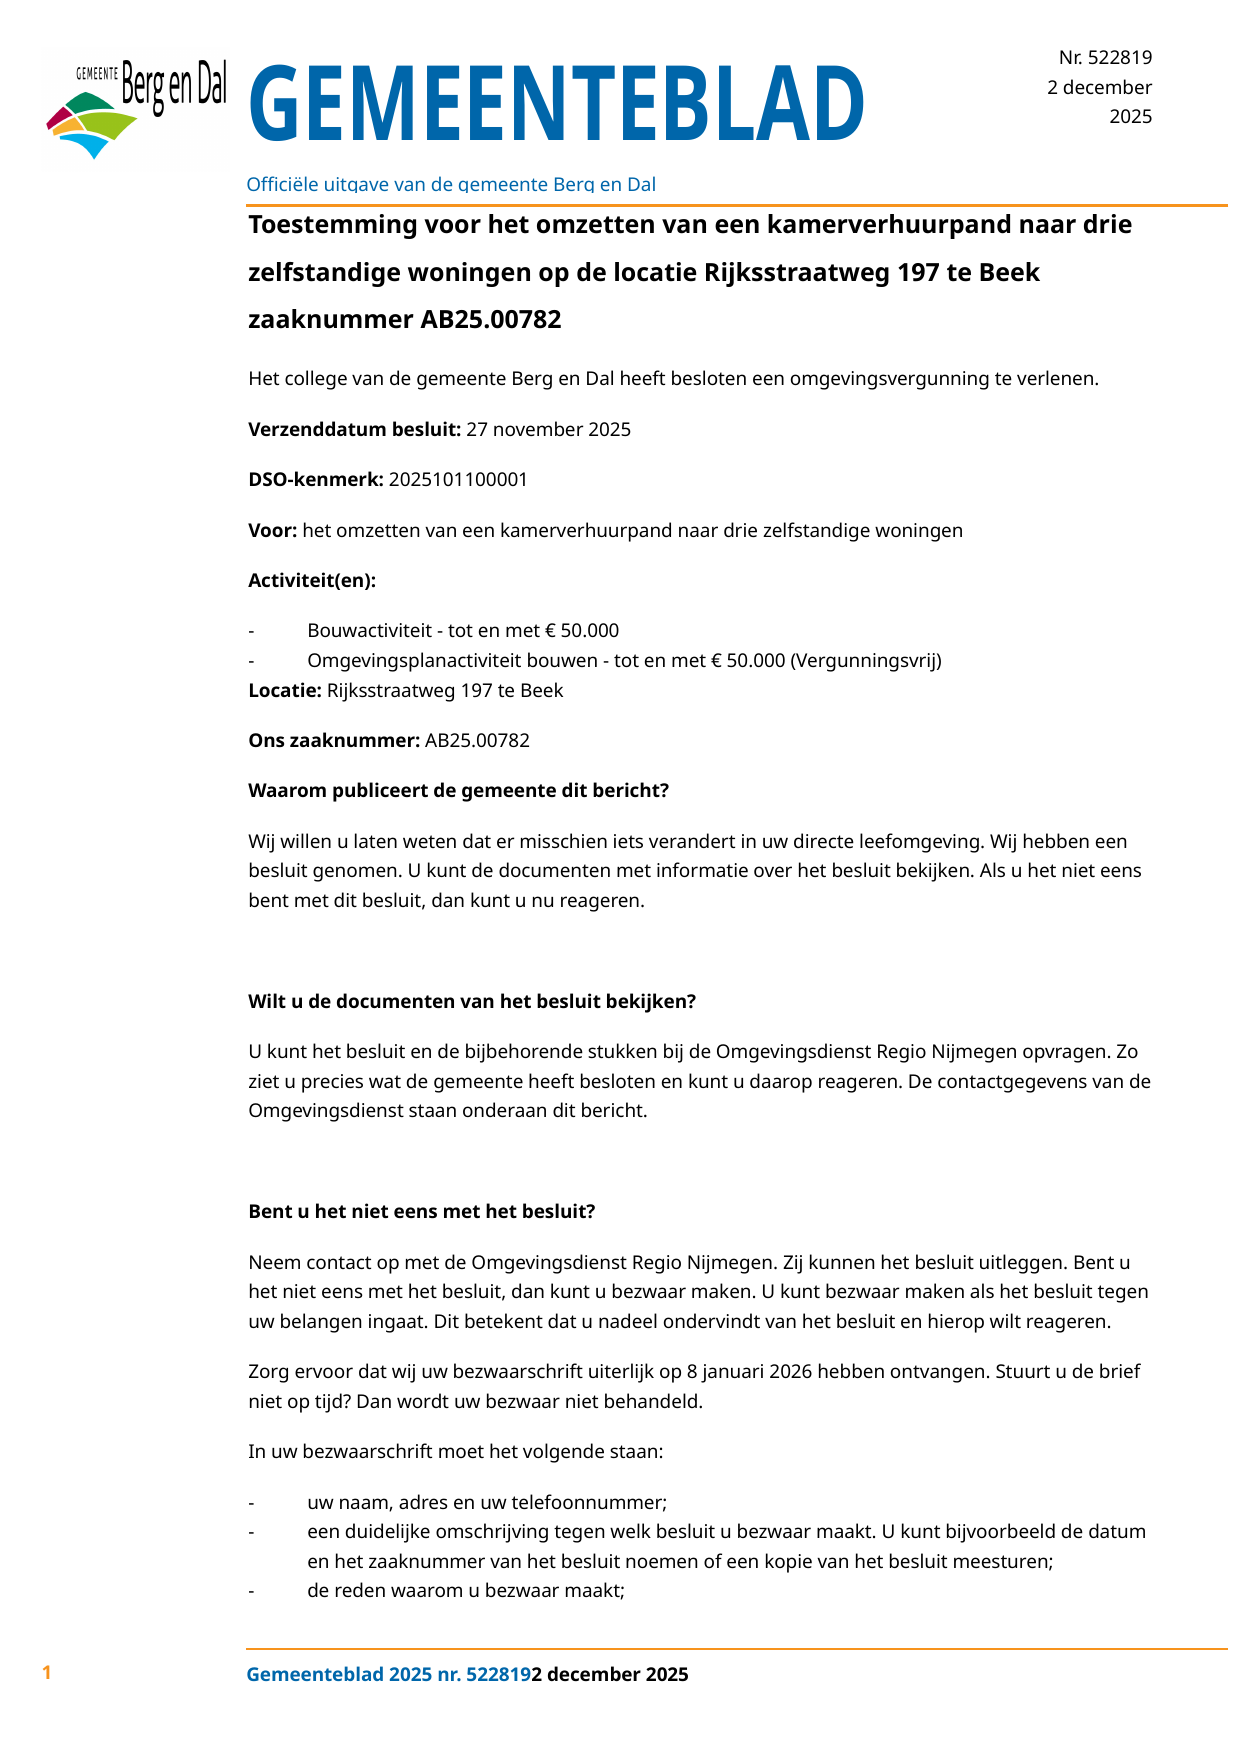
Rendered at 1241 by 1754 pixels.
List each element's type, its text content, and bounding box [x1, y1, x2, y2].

picture [41, 47, 231, 172]
text Toestemming voor het omzetten van een kamerverhuurpand naar drie zelfstandige woningen op de locatie Rijksstraatweg 197 te Beek zaaknummer AB25.00782 [248, 207, 1152, 336]
text Locatie: Rijksstraatweg 197 te Beek [248, 677, 1152, 702]
list uw naam, adres en uw telefoonnummer; [248, 1489, 1152, 1514]
list Bouwactiviteit - tot en met € 50.000 [248, 618, 1152, 643]
text Wij willen u laten weten dat er misschien iets verandert in uw directe leefomgeving. Wij hebben een besluit genomen. U kunt de documenten met informatie over het besluit bekijken. Als u het niet eens bent met dit besluit, dan kunt u nu reageren. [248, 828, 1152, 913]
list de reden waarom u bezwaar maakt; [248, 1578, 1152, 1603]
text Voor: het omzetten van een kamerverhuurpand naar drie zelfstandige woningen [248, 517, 1152, 542]
text Neem contact op met de Omgevingsdienst Regio Nijmegen. Zij kunnen het besluit uitleggen. Bent u het niet eens met het besluit, dan kunt u bezwaar maken. U kunt bezwaar maken als het besluit tegen uw belangen ingaat. Dit betekent dat u nadeel ondervindt van het besluit en hierop wilt reageren. [248, 1249, 1152, 1334]
text Ons zaaknummer: AB25.00782 [248, 727, 1152, 753]
text Activiteit(en): [248, 567, 1152, 593]
text Het college van de gemeente Berg en Dal heeft besloten een omgevingsvergunning te verlenen. [248, 366, 1152, 391]
text Verzenddatum besluit: 27 november 2025 [248, 416, 1152, 442]
text Bent u het niet eens met het besluit? [248, 1198, 1152, 1224]
text Waarom publiceert de gemeente dit bericht? [248, 778, 1152, 803]
list Omgevingsplanactiviteit bouwen - tot en met € 50.000 (Vergunningsvrij) [248, 647, 1152, 673]
text Wilt u de documenten van het besluit bekijken? [248, 988, 1152, 1014]
list een duidelijke omschrijving tegen welk besluit u bezwaar maakt. U kunt bijvoorbeeld de datum en het zaaknummer van het besluit noemen of een kopie van het besluit meesturen; [248, 1518, 1152, 1574]
text U kunt het besluit en de bijbehorende stukken bij de Omgevingsdienst Regio Nijmegen opvragen. Zo ziet u precies wat de gemeente heeft besloten en kunt u daarop reageren. De contactgegevens van de Omgevingsdienst staan onderaan dit bericht. [248, 1038, 1152, 1123]
text In uw bezwaarschrift moet het volgende staan: [248, 1438, 1152, 1464]
text Zorg ervoor dat wij uw bezwaarschrift uiterlijk op 8 januari 2026 hebben ontvangen. Stuurt u de brief niet op tijd? Dan wordt uw bezwaar niet behandeld. [248, 1358, 1152, 1414]
text DSO-kenmerk: 2025101100001 [248, 466, 1152, 492]
